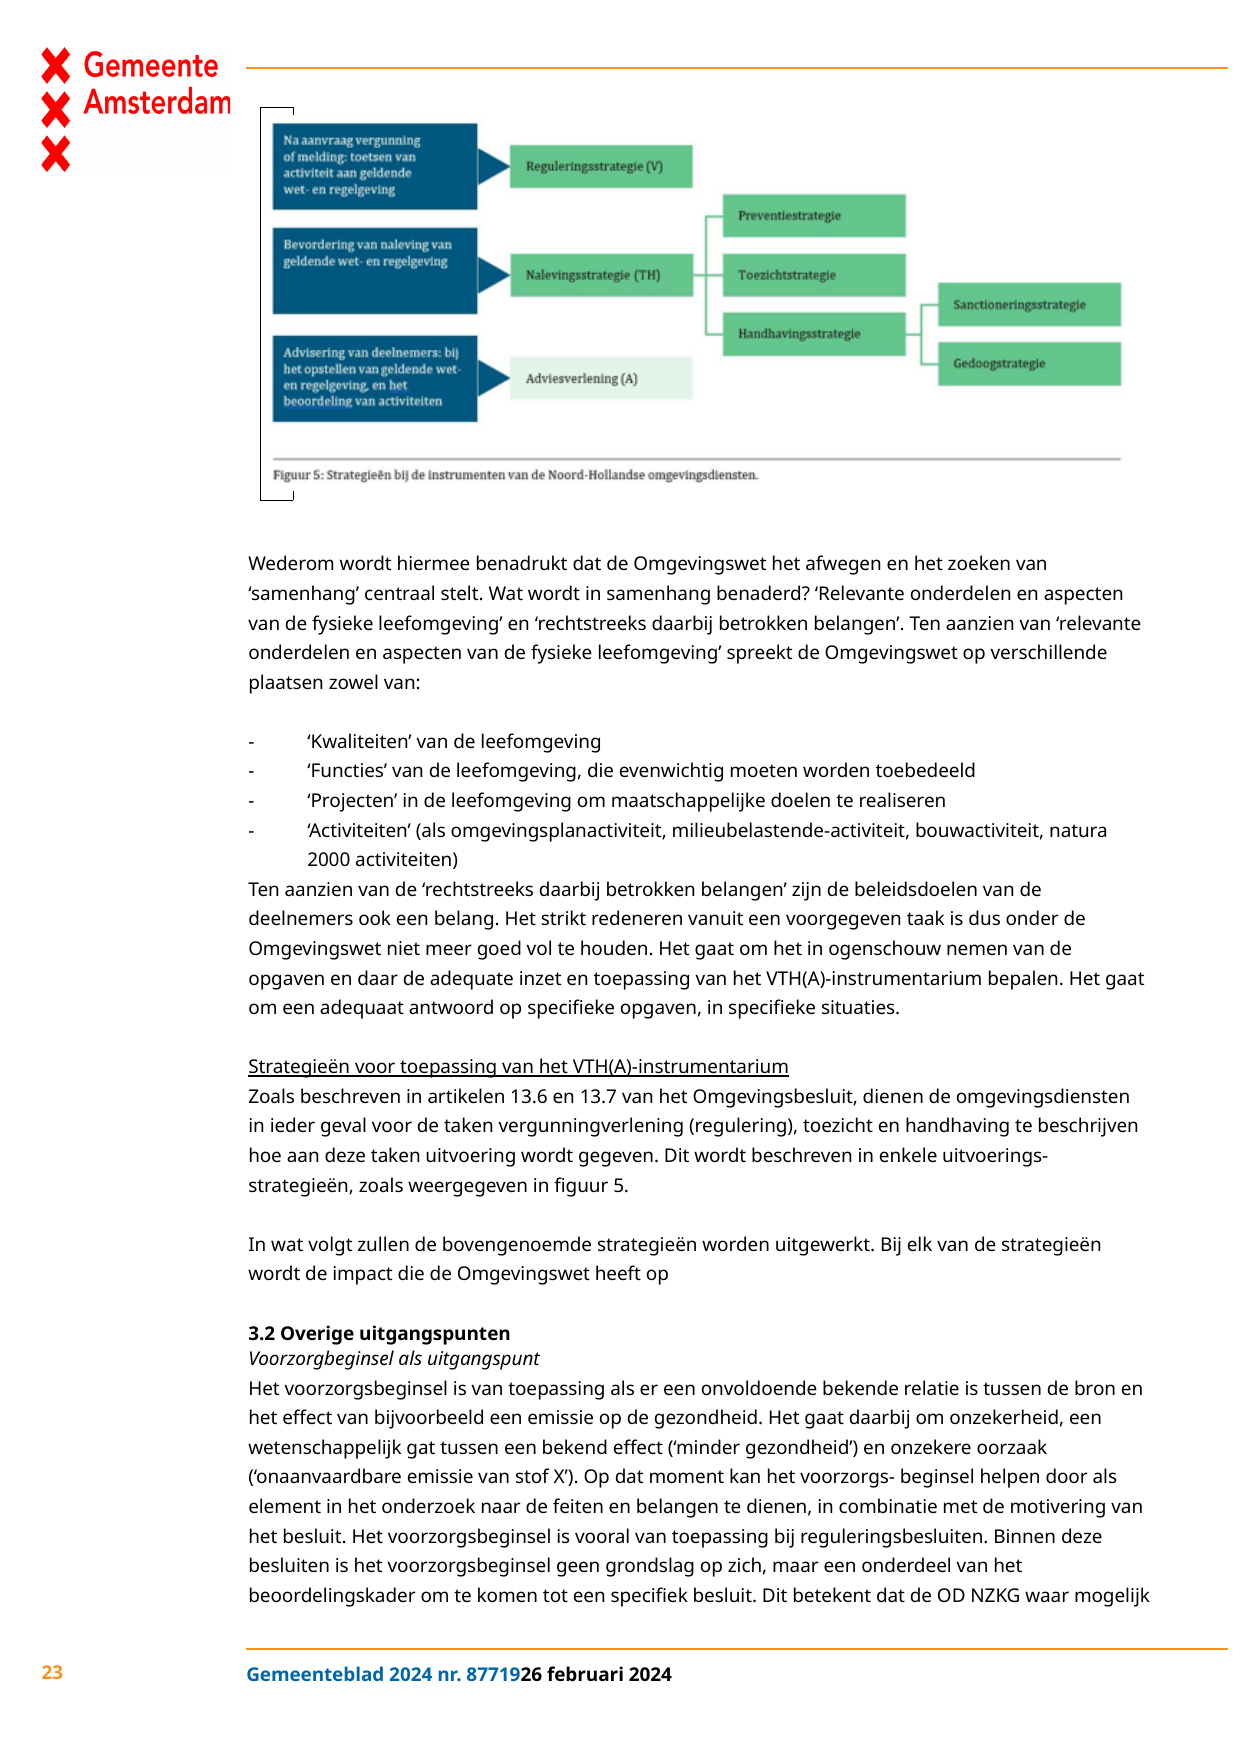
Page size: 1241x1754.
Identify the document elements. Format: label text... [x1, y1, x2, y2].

text Voorzorgbeginsel als uitgangspunt [248, 1345, 1152, 1371]
text Zoals beschreven in artikelen 13.6 en 13.7 van het Omgevingsbesluit, dienen de omgevingsdiensten in ieder geval voor de taken vergunningverlening (regulering), toezicht en handhaving te beschrijven hoe aan deze taken uitvoering wordt gegeven. Dit wordt beschreven in enkele uitvoerings- strategieën, zoals weergegeven in figuur 5. [248, 1083, 1152, 1197]
text Het voorzorgsbeginsel is van toepassing als er een onvoldoende bekende relatie is tussen de bron en het effect van bijvoorbeeld een emissie op de gezondheid. Het gaat daarbij om onzekerheid, een wetenschappelijk gat tussen een bekend effect (‘minder gezondheid’) en onzekere oorzaak (‘onaanvaardbare emissie van stof X’). Op dat moment kan het voorzorgs- beginsel helpen door als element in het onderzoek naar de feiten en belangen te dienen, in combinatie met de motivering van het besluit. Het voorzorgsbeginsel is vooral van toepassing bij reguleringsbesluiten. Binnen deze besluiten is het voorzorgsbeginsel geen grondslag op zich, maar een onderdeel van het beoordelingskader om te komen tot een specifiek besluit. Dit betekent dat de OD NZKG waar mogelijk [248, 1375, 1152, 1608]
text Strategieën voor toepassing van het VTH(A)-instrumentarium [248, 1053, 1152, 1079]
text 3.2 Overige uitgangspunten [248, 1320, 1152, 1345]
list ‘Projecten’ in de leefomgeving om maatschappelijke doelen te realiseren [248, 787, 1152, 813]
text Ten aanzien van de ‘rechtstreeks daarbij betrokken belangen’ zijn de beleidsdoelen van de deelnemers ook een belang. Het strikt redeneren vanuit een voorgegeven taak is dus onder de Omgevingswet niet meer goed vol te houden. Het gaat om het in ogenschouw nemen van de opgaven en daar de adequate inzet en toepassing van het VTH(A)-instrumentarium bepalen. Het gaat om een adequaat antwoord op specifieke opgaven, in specifieke situaties. [248, 876, 1152, 1020]
text Wederom wordt hiermee benadrukt dat de Omgevingswet het afwegen en het zoeken van ‘samenhang’ centraal stelt. Wat wordt in samenhang benaderd? ‘Relevante onderdelen en aspecten van de fysieke leefomgeving’ en ‘rechtstreeks daarbij betrokken belangen’. Ten aanzien van ‘relevante onderdelen en aspecten van de fysieke leefomgeving’ spreekt de Omgevingswet op verschillende plaatsen zowel van: [248, 551, 1152, 694]
text In wat volgt zullen de bovengenoemde strategieën worden uitgewerkt. Bij elk van de strategieën wordt de impact die de Omgevingswet heeft op [248, 1231, 1152, 1286]
picture [41, 47, 231, 172]
picture [268, 115, 1125, 491]
list ‘Activiteiten’ (als omgevingsplanactiviteit, milieubelastende-activiteit, bouwactiviteit, natura 2000 activiteiten) [248, 817, 1152, 872]
list ‘Kwaliteiten’ van de leefomgeving [248, 728, 1152, 754]
list ‘Functies’ van de leefomgeving, die evenwichtig moeten worden toebedeeld [248, 758, 1152, 783]
